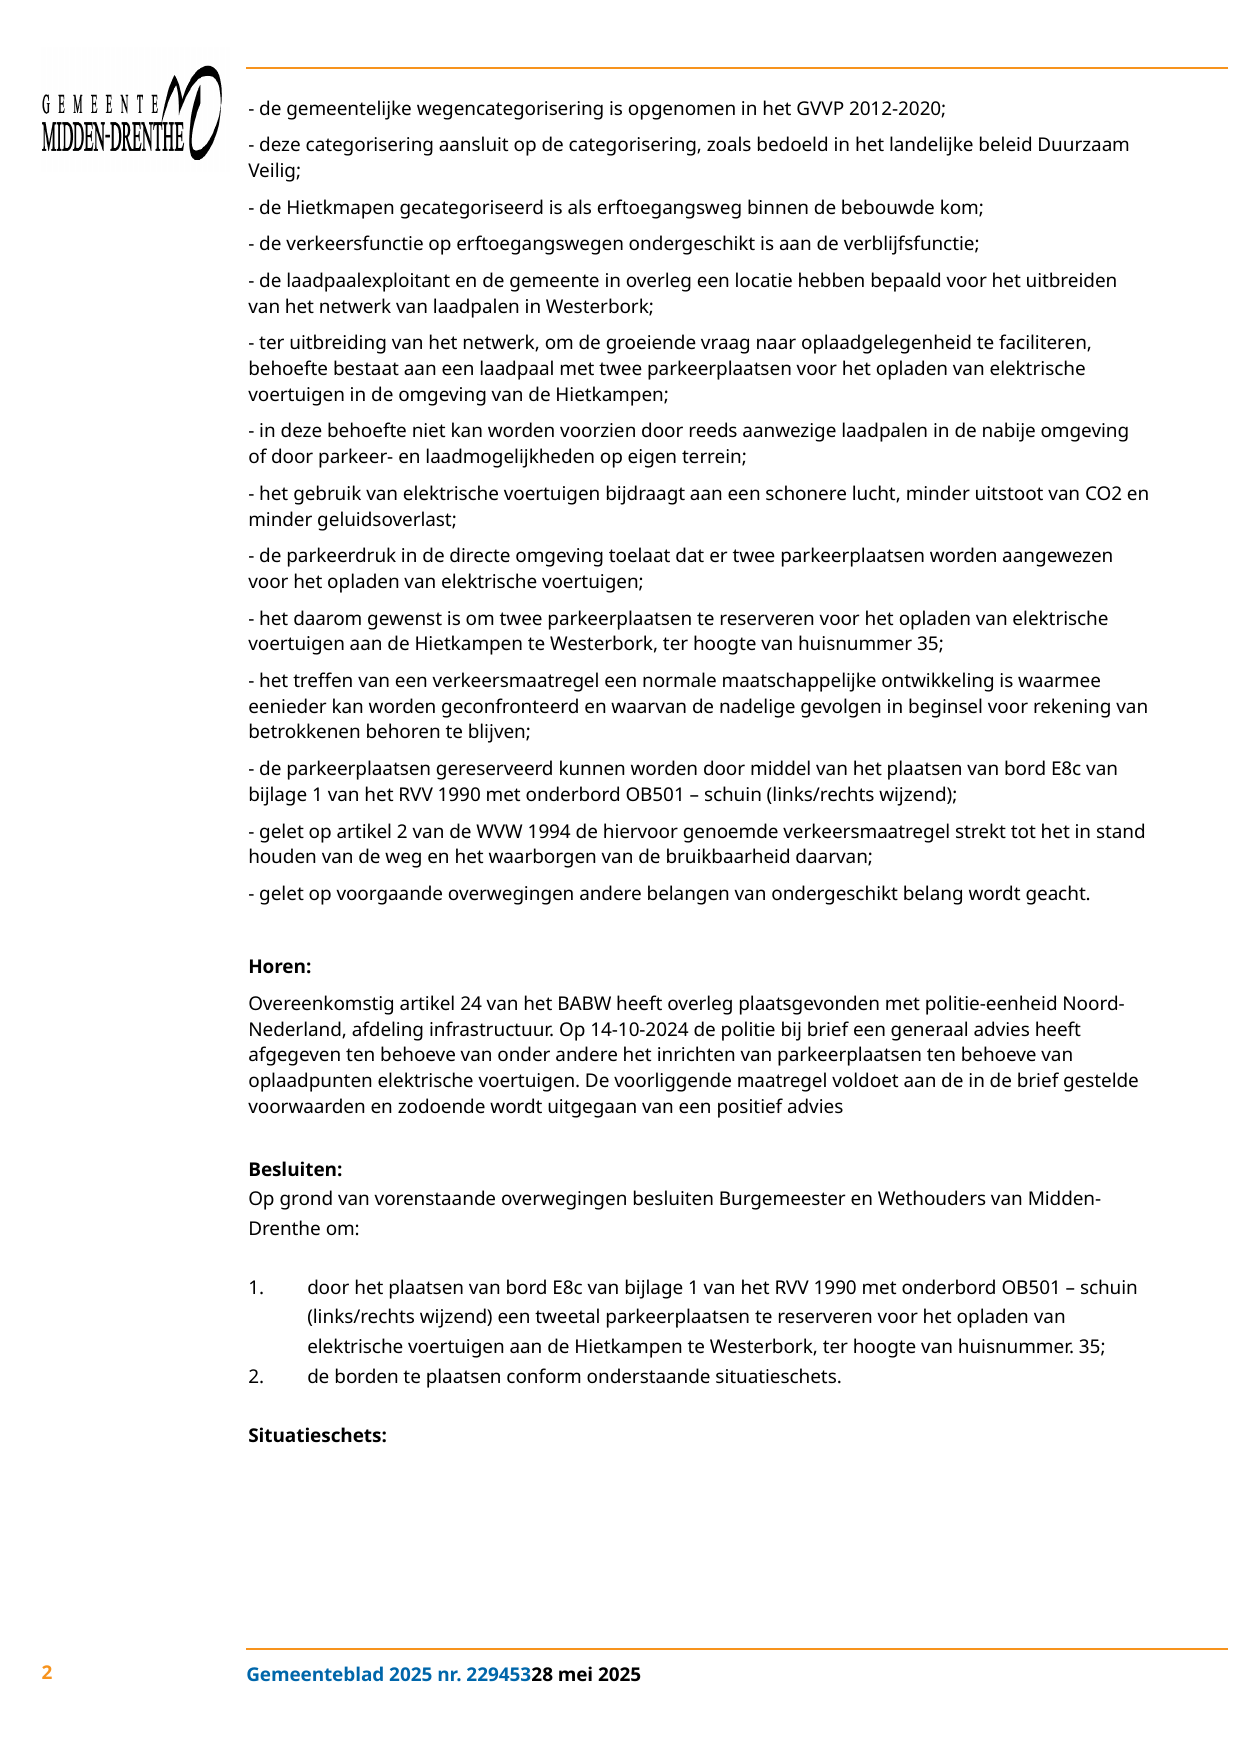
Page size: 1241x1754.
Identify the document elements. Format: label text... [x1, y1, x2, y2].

text - de parkeerplaatsen gereserveerd kunnen worden door middel van het plaatsen van bord E8c van bijlage 1 van het RVV 1990 met onderbord OB501 – schuin (links/rechts wijzend); [248, 755, 1152, 807]
text - de verkeersfunctie op erftoegangswegen ondergeschikt is aan de verblijfsfunctie; [248, 231, 1152, 256]
list door het plaatsen van bord E8c van bijlage 1 van het RVV 1990 met onderbord OB501 – schuin (links/rechts wijzend) een tweetal parkeerplaatsen te reserveren voor het opladen van elektrische voertuigen aan de Hietkampen te Westerbork, ter hoogte van huisnummer. 35; [248, 1274, 1152, 1359]
picture [41, 47, 231, 172]
text - ter uitbreiding van het netwerk, om de groeiende vraag naar oplaadgelegenheid te faciliteren, behoefte bestaat aan een laadpaal met twee parkeerplaatsen voor het opladen van elektrische voertuigen in de omgeving van de Hietkampen; [248, 329, 1152, 407]
list de borden te plaatsen conform onderstaande situatieschets. [248, 1363, 1152, 1389]
text - het treffen van een verkeersmaatregel een normale maatschappelijke ontwikkeling is waarmee eenieder kan worden geconfronteerd en waarvan de nadelige gevolgen in beginsel voor rekening van betrokkenen behoren te blijven; [248, 667, 1152, 744]
text - de Hietkmapen gecategoriseerd is als erftoegangsweg binnen de bebouwde kom; [248, 194, 1152, 219]
text - in deze behoefte niet kan worden voorzien door reeds aanwezige laadpalen in de nabije omgeving of door parkeer- en laadmogelijkheden op eigen terrein; [248, 418, 1152, 469]
text - de gemeentelijke wegencategorisering is opgenomen in het GVVP 2012-2020; [248, 95, 1152, 121]
text Besluiten: [248, 1156, 1152, 1182]
text Situatieschets: [248, 1422, 1152, 1448]
text - de laadpaalexploitant en de gemeente in overleg een locatie hebben bepaald voor het uitbreiden van het netwerk van laadpalen in Westerbork; [248, 267, 1152, 319]
text Op grond van vorenstaande overwegingen besluiten Burgemeester en Wethouders van Midden-Drenthe om: [248, 1185, 1152, 1241]
text - gelet op artikel 2 van de WVW 1994 de hiervoor genoemde verkeersmaatregel strekt tot het in stand houden van de weg en het waarborgen van de bruikbaarheid daarvan; [248, 818, 1152, 869]
text - de parkeerdruk in de directe omgeving toelaat dat er twee parkeerplaatsen worden aangewezen voor het opladen van elektrische voertuigen; [248, 542, 1152, 594]
text - het daarom gewenst is om twee parkeerplaatsen te reserveren voor het opladen van elektrische voertuigen aan de Hietkampen te Westerbork, ter hoogte van huisnummer 35; [248, 605, 1152, 656]
text Overeenkomstig artikel 24 van het BABW heeft overleg plaatsgevonden met politie-eenheid Noord-Nederland, afdeling infrastructuur. Op 14-10-2024 de politie bij brief een generaal advies heeft afgegeven ten behoeve van onder andere het inrichten van parkeerplaatsen ten behoeve van oplaadpunten elektrische voertuigen. De voorliggende maatregel voldoet aan de in de brief gestelde voorwaarden en zodoende wordt uitgegaan van een positief advies [248, 990, 1152, 1119]
text Horen: [248, 953, 1152, 979]
text - deze categorisering aansluit op de categorisering, zoals bedoeld in het landelijke beleid Duurzaam Veilig; [248, 131, 1152, 183]
text - het gebruik van elektrische voertuigen bijdraagt aan een schonere lucht, minder uitstoot van CO2 en minder geluidsoverlast; [248, 480, 1152, 532]
text - gelet op voorgaande overwegingen andere belangen van ondergeschikt belang wordt geacht. [248, 880, 1152, 906]
